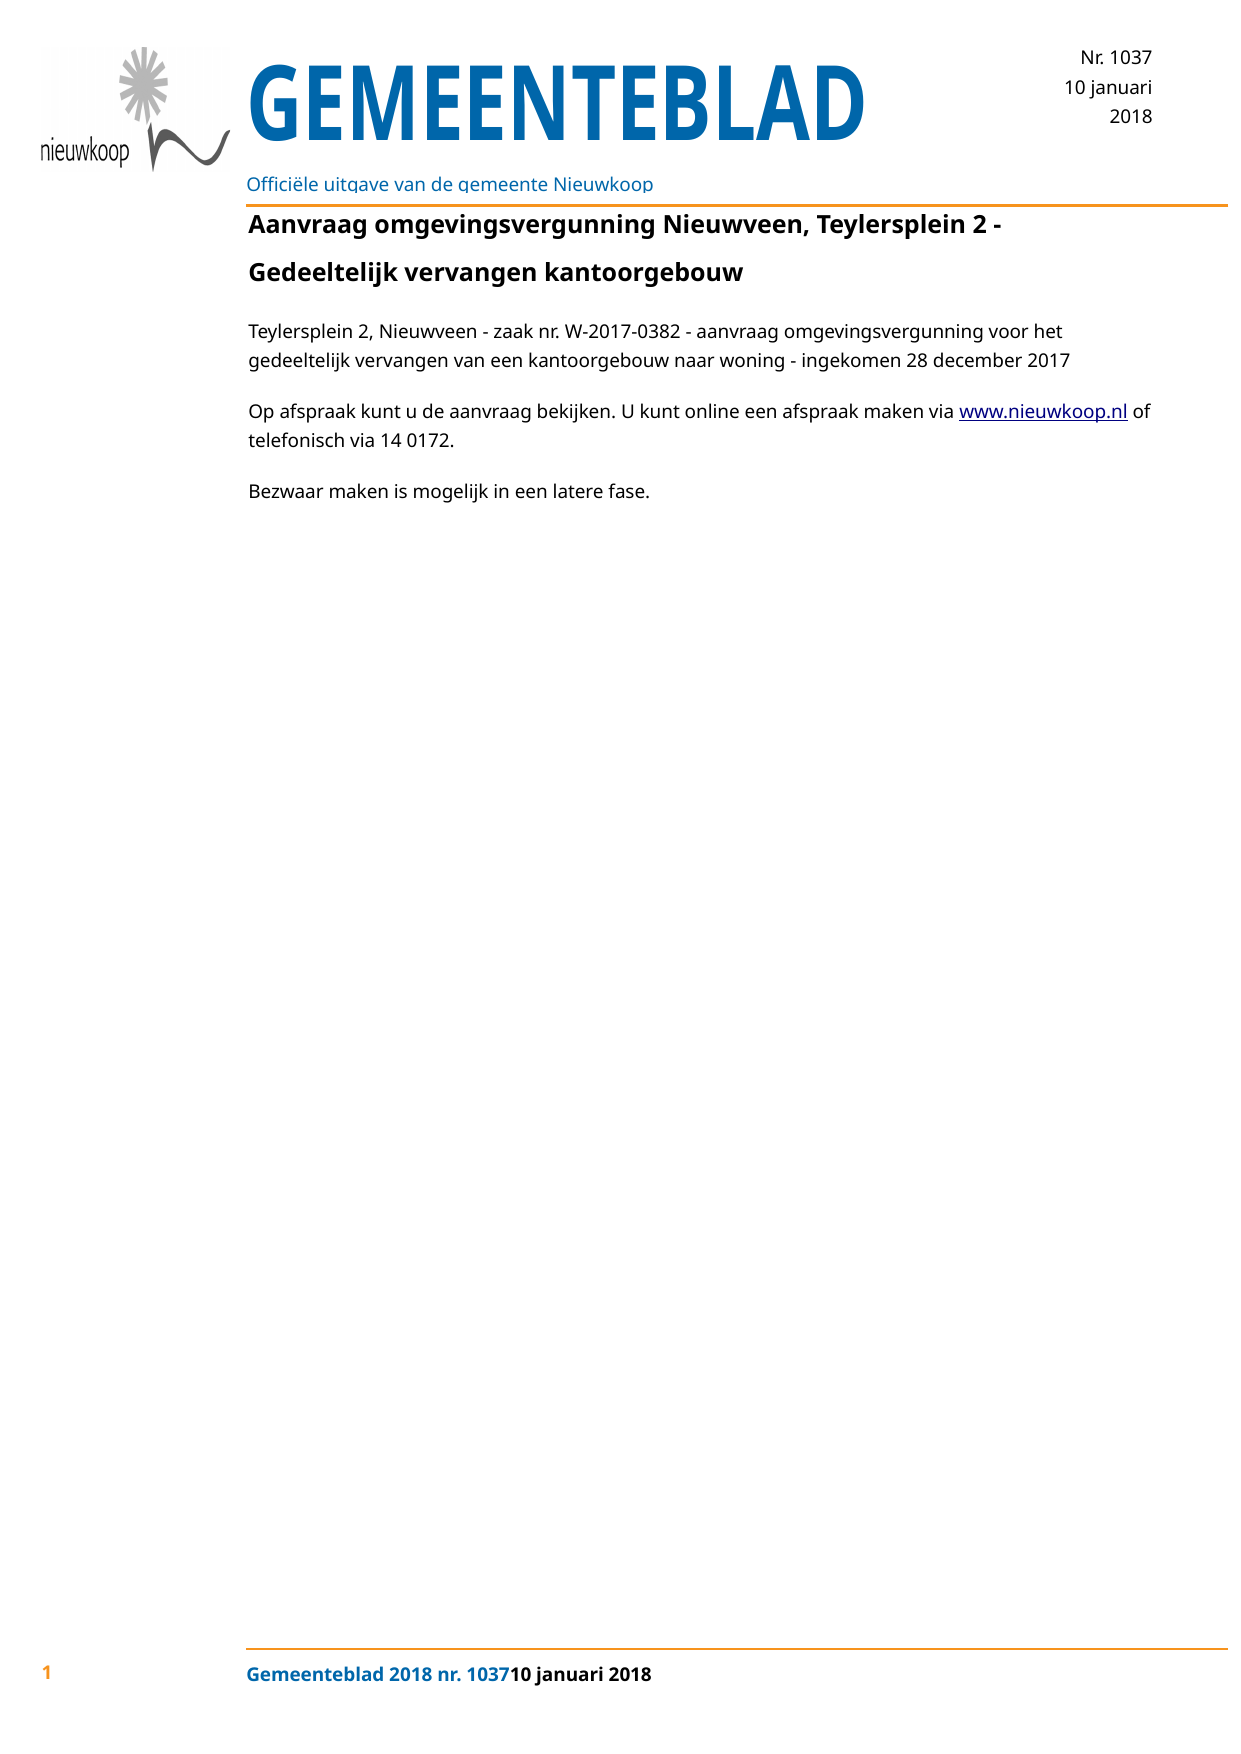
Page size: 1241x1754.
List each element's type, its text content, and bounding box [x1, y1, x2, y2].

text Op afspraak kunt u de aanvraag bekijken. U kunt online een afspraak maken via www.nieuwkoop.nl of telefonisch via 14 0172. [248, 398, 1152, 453]
text Bezwaar maken is mogelijk in een latere fase. [248, 478, 1152, 504]
picture [41, 47, 231, 172]
text Aanvraag omgevingsvergunning Nieuwveen, Teylersplein 2 - Gedeeltelijk vervangen kantoorgebouw [248, 207, 1152, 288]
text Teylersplein 2, Nieuwveen - zaak nr. W-2017-0382 - aanvraag omgevingsvergunning voor het gedeeltelijk vervangen van een kantoorgebouw naar woning - ingekomen 28 december 2017 [248, 318, 1152, 373]
